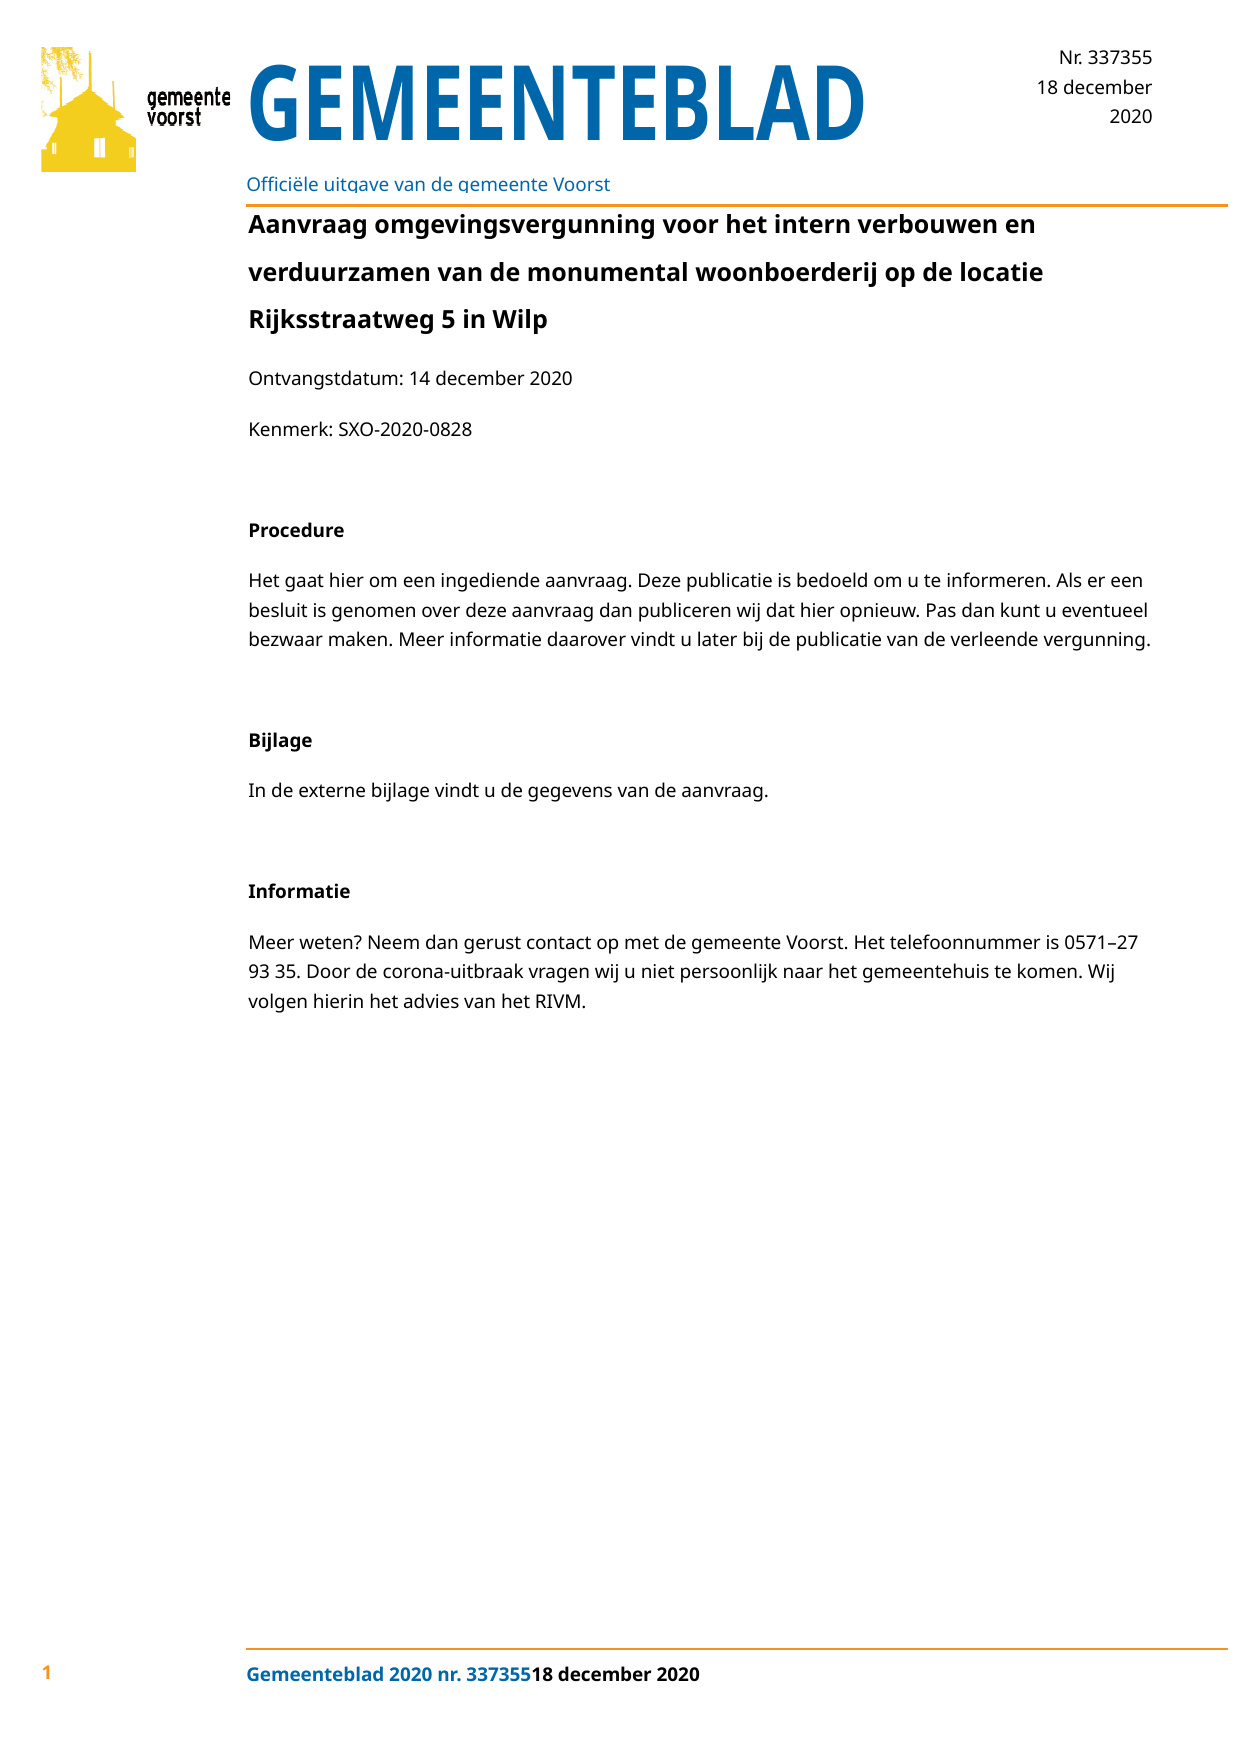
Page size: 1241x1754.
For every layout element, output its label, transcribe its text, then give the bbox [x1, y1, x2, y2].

text Het gaat hier om een ingediende aanvraag. Deze publicatie is bedoeld om u te informeren. Als er een besluit is genomen over deze aanvraag dan publiceren wij dat hier opnieuw. Pas dan kunt u eventueel bezwaar maken. Meer informatie daarover vindt u later bij de publicatie van de verleende vergunning. [248, 567, 1152, 652]
picture [41, 47, 231, 172]
text Bijlage [248, 727, 1152, 753]
text Informatie [248, 878, 1152, 904]
text Ontvangstdatum: 14 december 2020 [248, 366, 1152, 391]
text Kenmerk: SXO-2020-0828 [248, 416, 1152, 442]
text Meer weten? Neem dan gerust contact op met de gemeente Voorst. Het telefoonnummer is 0571–27 93 35. Door de corona-uitbraak vragen wij u niet persoonlijk naar het gemeentehuis te komen. Wij volgen hierin het advies van het RIVM. [248, 929, 1152, 1014]
text Procedure [248, 517, 1152, 542]
text Aanvraag omgevingsvergunning voor het intern verbouwen en verduurzamen van de monumental woonboerderij op de locatie Rijksstraatweg 5 in Wilp [248, 207, 1152, 336]
text In de externe bijlage vindt u de gegevens van de aanvraag. [248, 778, 1152, 803]
